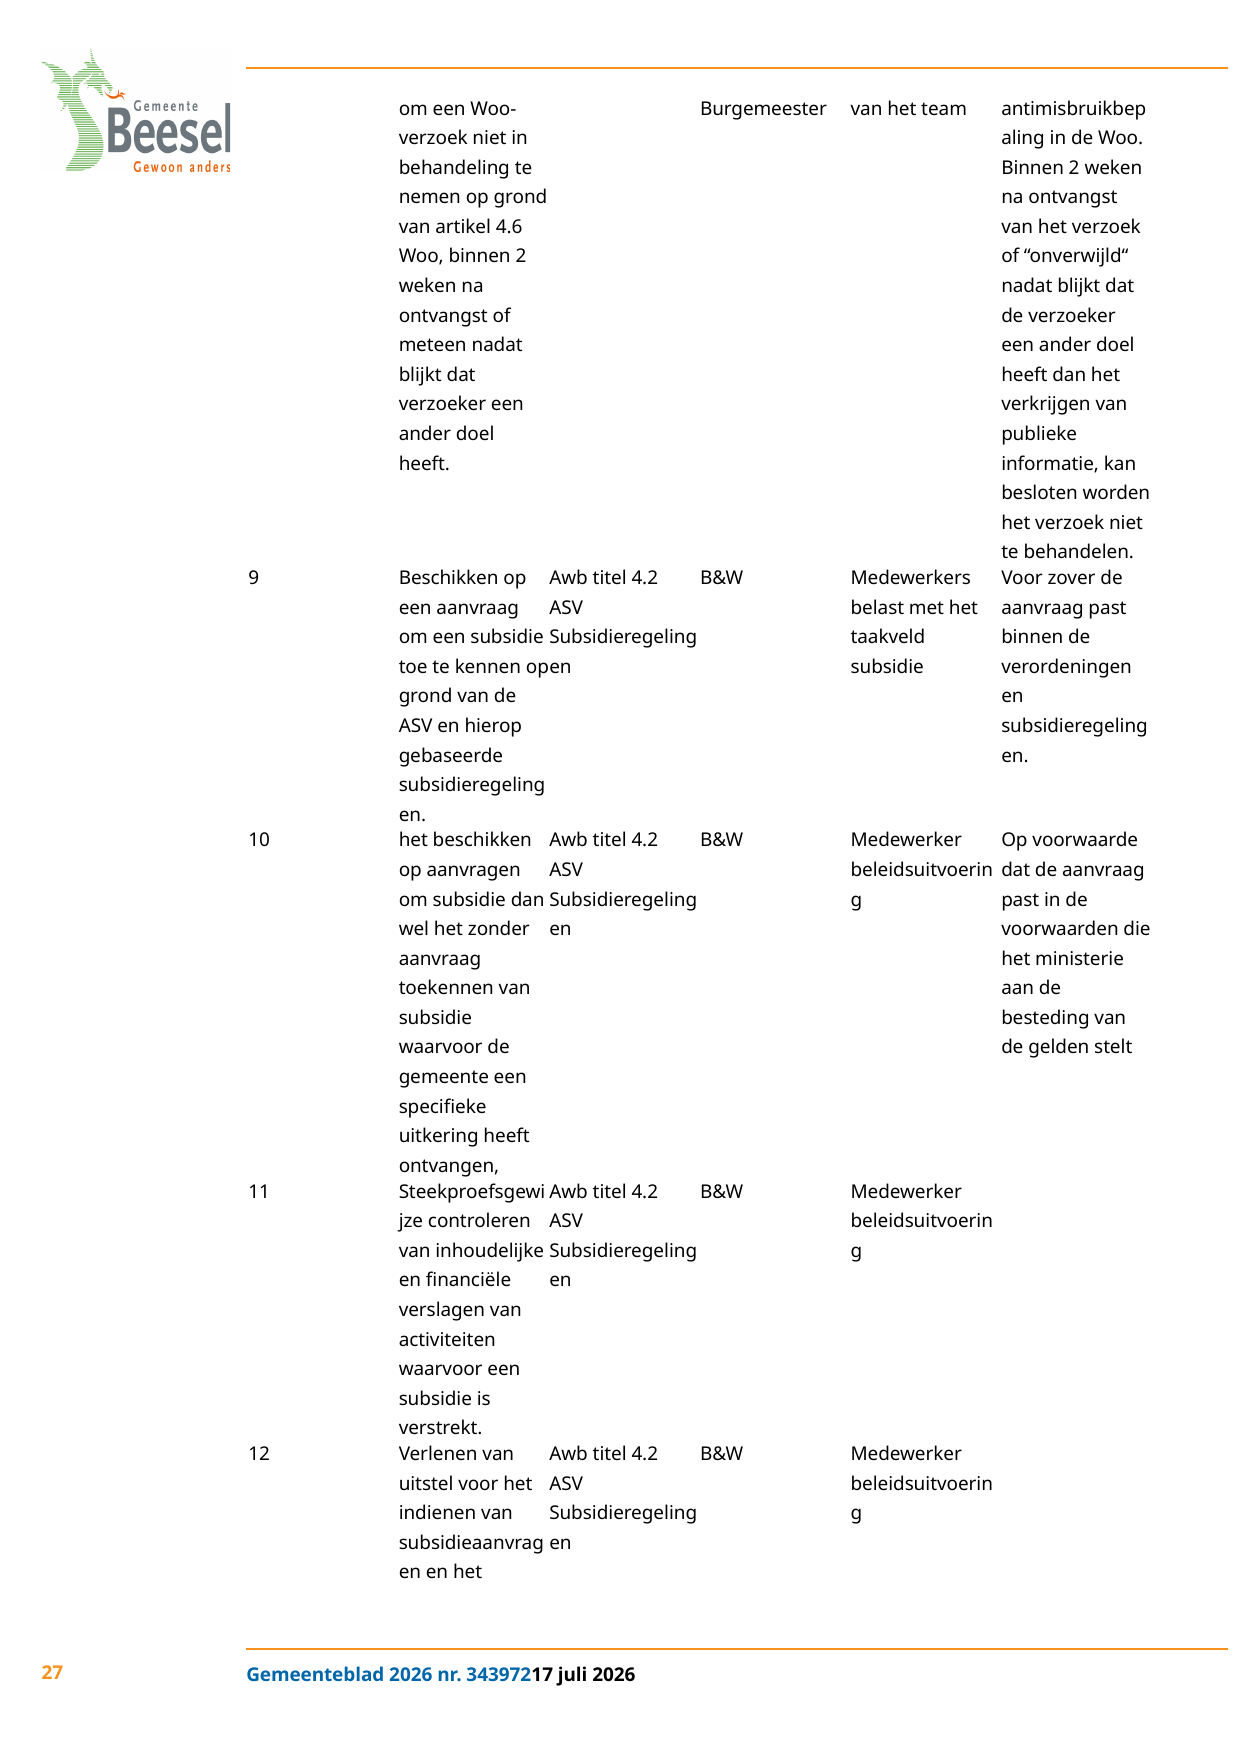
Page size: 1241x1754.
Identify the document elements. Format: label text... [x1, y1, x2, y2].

table_cell 10 [248, 827, 398, 1178]
table_cell Awb titel 4.2 ASV Subsidieregelingen [549, 564, 700, 827]
table_cell [1001, 1178, 1152, 1440]
table_cell [549, 95, 700, 564]
table_cell [1001, 1440, 1152, 1584]
table_cell Awb titel 4.2 ASV Subsidieregelingen [549, 827, 700, 1178]
table_cell Op voorwaarde dat de aanvraag past in de voorwaarden die het ministerie aan de besteding van de gelden stelt [1001, 827, 1152, 1178]
table_cell B&W [700, 1440, 850, 1584]
picture [41, 47, 231, 172]
table_cell het beschikken op aanvragen om subsidie dan wel het zonder aanvraag toekennen van subsidie waarvoor de gemeente een specifieke uitkering heeft ontvangen, [399, 827, 549, 1178]
table_cell Medewerker beleidsuitvoering [850, 1440, 1001, 1584]
table_cell Verlenen van uitstel voor het indienen van subsidieaanvragen en het [399, 1440, 549, 1584]
table_cell Medewerker beleidsuitvoering [850, 1178, 1001, 1440]
table_cell Steekproefsgewijze controleren van inhoudelijke en financiële verslagen van activiteiten waarvoor een subsidie is verstrekt. [399, 1178, 549, 1440]
table_cell Medewerkers belast met het taakveld subsidie [850, 564, 1001, 827]
table_cell B&W [700, 827, 850, 1178]
table_cell Burgemeester [700, 95, 850, 564]
table_cell Voor zover de aanvraag past binnen de verordeningen en subsidieregelingen. [1001, 564, 1152, 827]
table_cell 12 [248, 1440, 398, 1584]
table_cell Beschikken op een aanvraag om een subsidie toe te kennen op grond van de ASV en hierop gebaseerde subsidieregelingen. [399, 564, 549, 827]
table_cell om een Woo-verzoek niet in behandeling te nemen op grond van artikel 4.6 Woo, binnen 2 weken na ontvangst of meteen nadat blijkt dat verzoeker een ander doel heeft. [399, 95, 549, 564]
table_cell Medewerker beleidsuitvoering [850, 827, 1001, 1178]
table_cell [248, 95, 398, 564]
table_cell van het team [850, 95, 1001, 564]
table_cell B&W [700, 564, 850, 827]
table_cell antimisbruikbepaling in de Woo. Binnen 2 weken na ontvangst van het verzoek of “onverwijld“ nadat blijkt dat de verzoeker een ander doel heeft dan het verkrijgen van publieke informatie, kan besloten worden het verzoek niet te behandelen. [1001, 95, 1152, 564]
table_cell 9 [248, 564, 398, 827]
table_cell Awb titel 4.2 ASV Subsidieregelingen [549, 1440, 700, 1584]
table_cell B&W [700, 1178, 850, 1440]
table_cell Awb titel 4.2 ASV Subsidieregelingen [549, 1178, 700, 1440]
table_cell 11 [248, 1178, 398, 1440]
